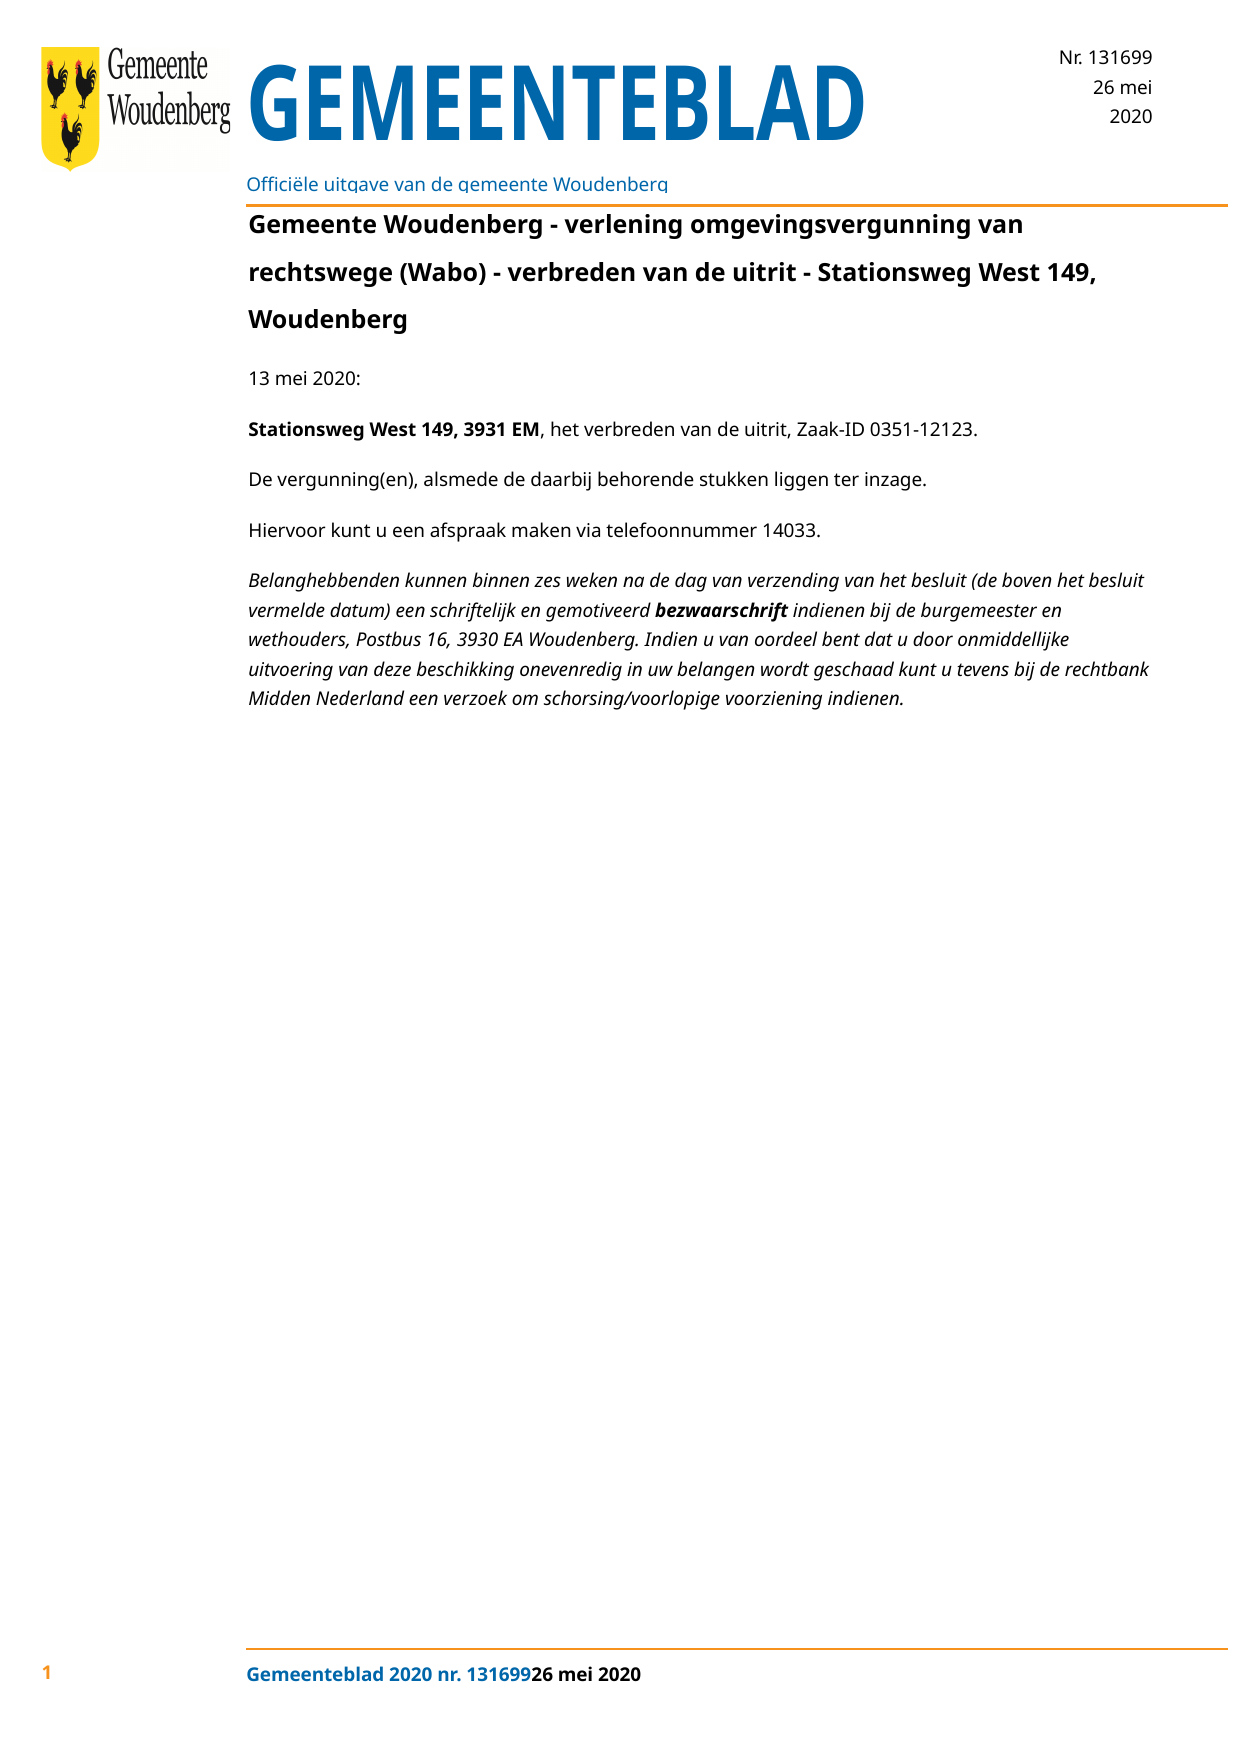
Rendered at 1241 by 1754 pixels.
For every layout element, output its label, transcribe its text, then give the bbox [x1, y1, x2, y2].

text De vergunning(en), alsmede de daarbij behorende stukken liggen ter inzage. [248, 466, 1152, 492]
text Stationsweg West 149, 3931 EM, het verbreden van de uitrit, Zaak-ID 0351-12123. [248, 416, 1152, 442]
text Gemeente Woudenberg - verlening omgevingsvergunning van rechtswege (Wabo) - verbreden van de uitrit - Stationsweg West 149, Woudenberg [248, 207, 1152, 336]
text 13 mei 2020: [248, 366, 1152, 391]
picture [41, 47, 231, 172]
text Hiervoor kunt u een afspraak maken via telefoonnummer 14033. [248, 517, 1152, 542]
text Belanghebbenden kunnen binnen zes weken na de dag van verzending van het besluit (de boven het besluit vermelde datum) een schriftelijk en gemotiveerd bezwaarschrift indienen bij de burgemeester en wethouders, Postbus 16, 3930 EA Woudenberg. Indien u van oordeel bent dat u door onmiddellijke uitvoering van deze beschikking onevenredig in uw belangen wordt geschaad kunt u tevens bij de rechtbank Midden Nederland een verzoek om schorsing/voorlopige voorziening indienen. [248, 567, 1152, 711]
